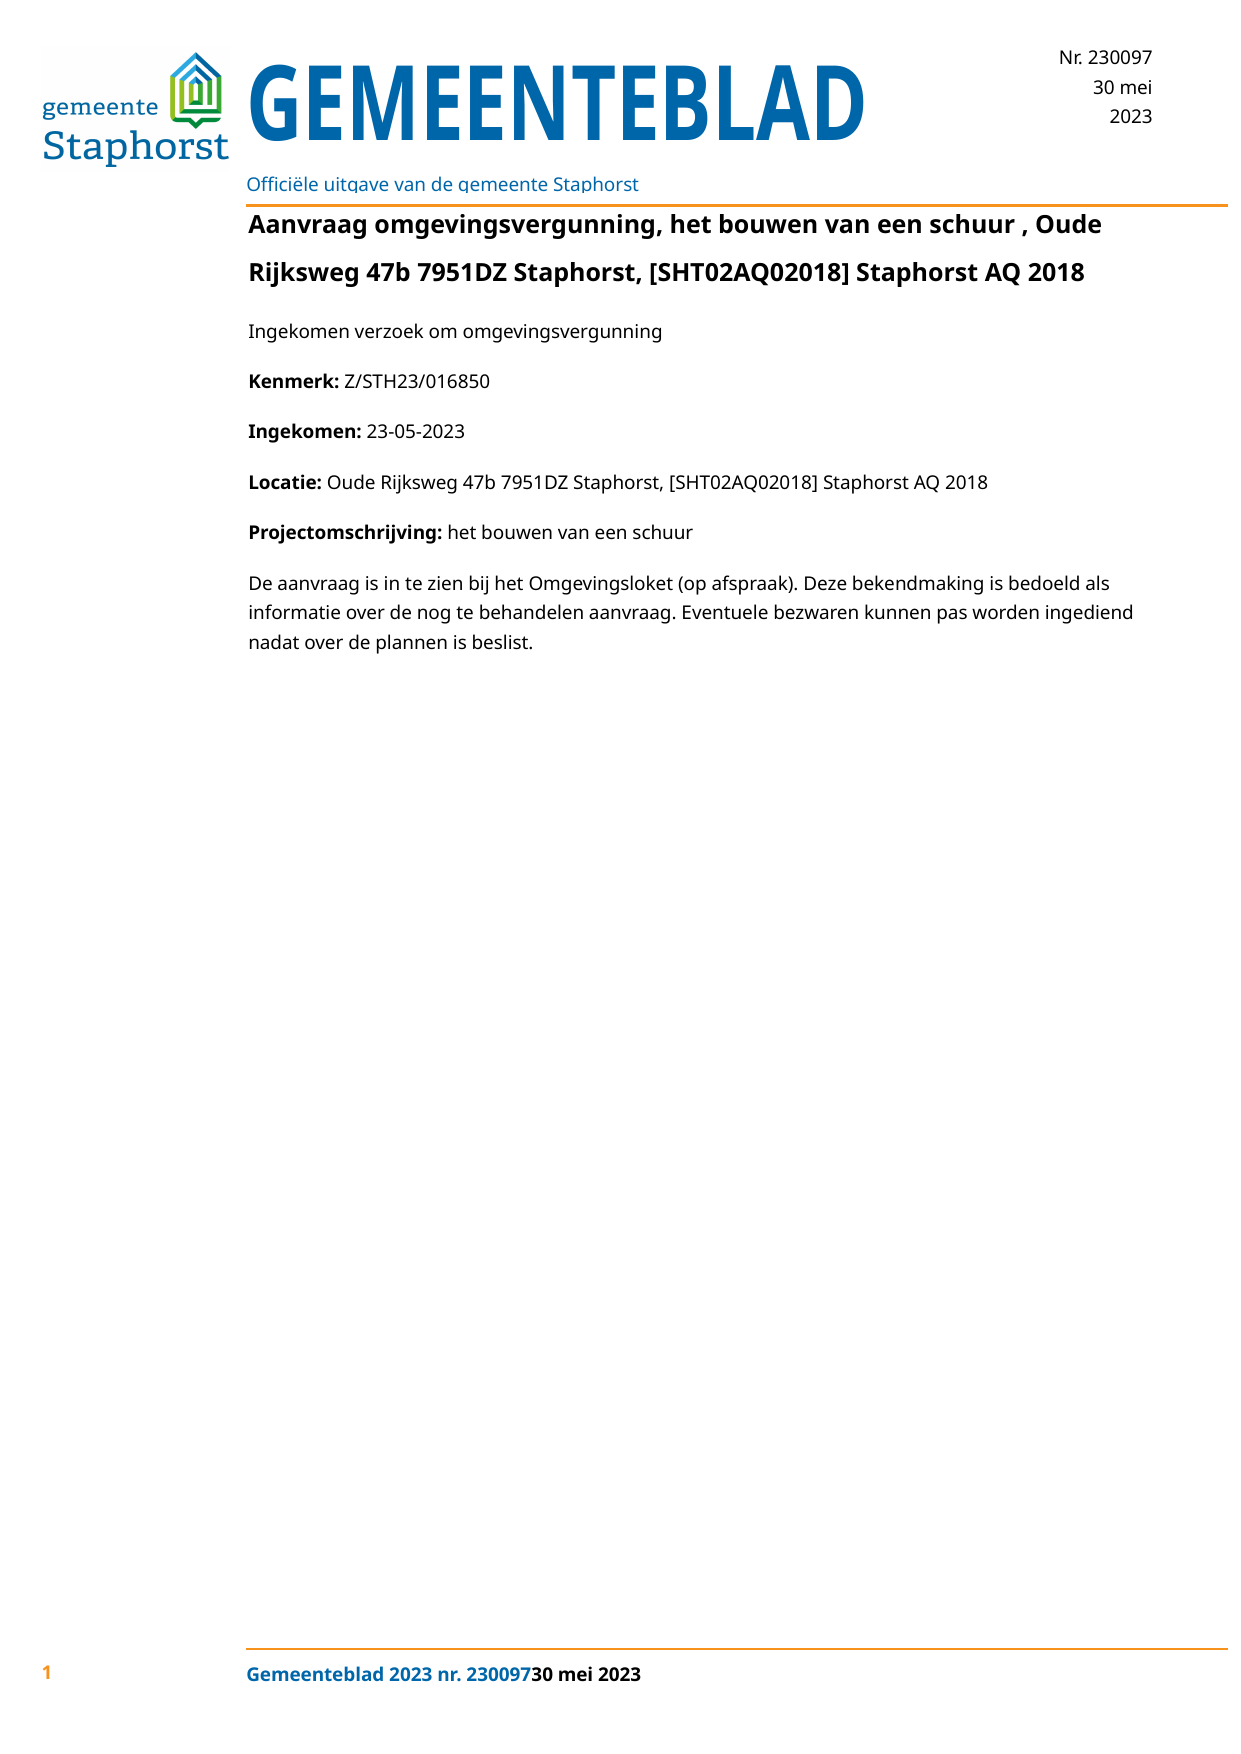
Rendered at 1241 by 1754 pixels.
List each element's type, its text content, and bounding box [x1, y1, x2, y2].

picture [41, 47, 231, 172]
text Kenmerk: Z/STH23/016850 [248, 368, 1152, 394]
text Projectomschrijving: het bouwen van een schuur [248, 519, 1152, 545]
text Ingekomen verzoek om omgevingsvergunning [248, 318, 1152, 344]
text Ingekomen: 23-05-2023 [248, 419, 1152, 444]
text Locatie: Oude Rijksweg 47b 7951DZ Staphorst, [SHT02AQ02018] Staphorst AQ 2018 [248, 469, 1152, 495]
text Aanvraag omgevingsvergunning, het bouwen van een schuur , Oude Rijksweg 47b 7951DZ Staphorst, [SHT02AQ02018] Staphorst AQ 2018 [248, 207, 1152, 288]
text De aanvraag is in te zien bij het Omgevingsloket (op afspraak). Deze bekendmaking is bedoeld als informatie over de nog te behandelen aanvraag. Eventuele bezwaren kunnen pas worden ingediend nadat over de plannen is beslist. [248, 570, 1152, 655]
